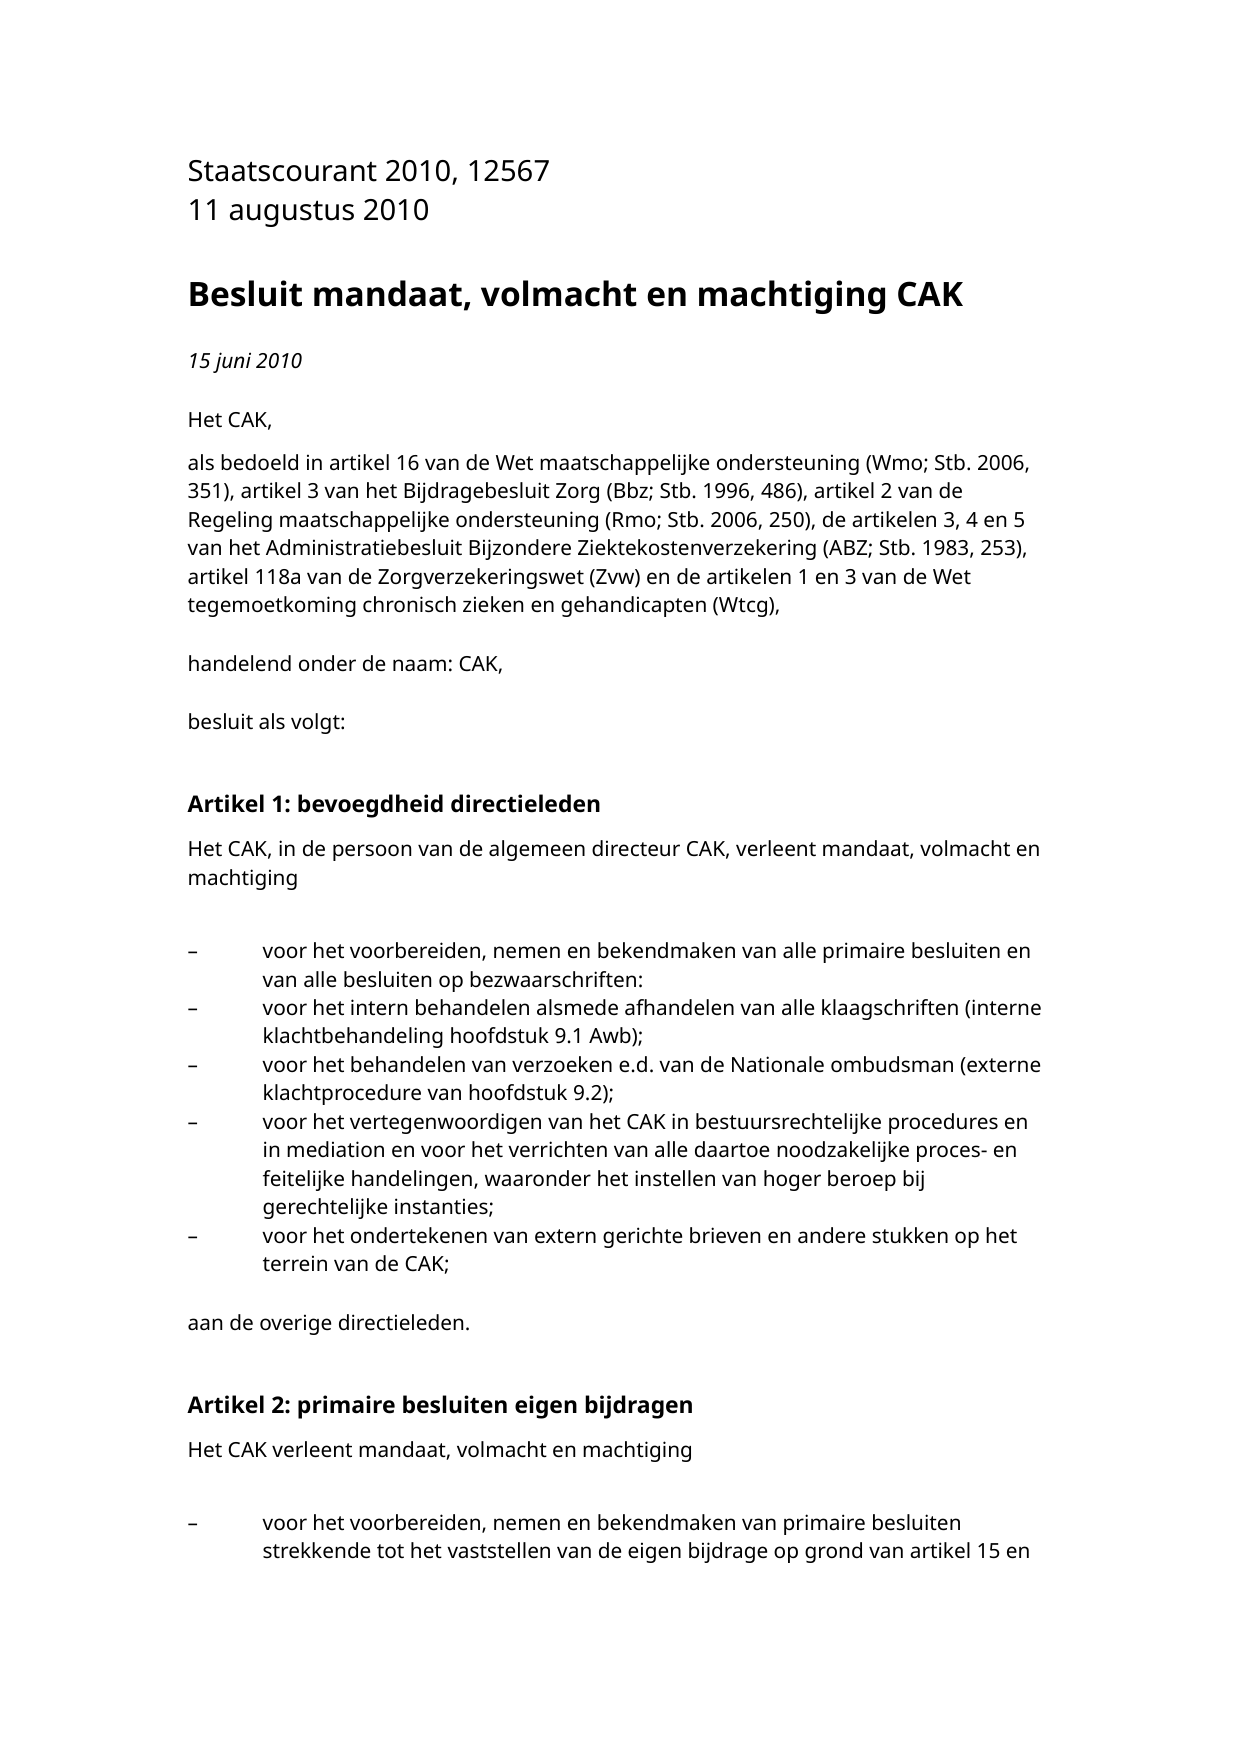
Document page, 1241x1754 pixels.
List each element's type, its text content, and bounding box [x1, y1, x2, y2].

text Het CAK verleent mandaat, volmacht en machtiging [187, 1435, 1053, 1463]
list voor het voorbereiden, nemen en bekendmaken van primaire besluiten strekkende tot het vaststellen van de eigen bijdrage op grond van artikel 15 en [187, 1508, 1053, 1565]
text handelend onder de naam: CAK, [187, 649, 1053, 677]
text 15 juni 2010 [187, 346, 1053, 375]
text aan de overige directieleden. [187, 1308, 1053, 1336]
subtitle Artikel 1: bevoegdheid directieleden [187, 788, 1053, 819]
list voor het ondertekenen van extern gerichte brieven en andere stukken op het terrein van de CAK; [187, 1221, 1053, 1278]
text Staatscourant 2010, 12567 [187, 150, 1053, 190]
text als bedoeld in artikel 16 van de Wet maatschappelijke ondersteuning (Wmo; Stb. 2006, 351), artikel 3 van het Bijdragebesluit Zorg (Bbz; Stb. 1996, 486), artikel 2 van de Regeling maatschappelijke ondersteuning (Rmo; Stb. 2006, 250), de artikelen 3, 4 en 5 van het Administratiebesluit Bijzondere Ziektekostenverzekering (ABZ; Stb. 1983, 253), artikel 118a van de Zorgverzekeringswet (Zvw) en de artikelen 1 en 3 van de Wet tegemoetkoming chronisch zieken en gehandicapten (Wtcg), [187, 448, 1053, 619]
text Het CAK, in de persoon van de algemeen directeur CAK, verleent mandaat, volmacht en machtiging [187, 834, 1053, 891]
subtitle Besluit mandaat, volmacht en machtiging CAK [187, 271, 1053, 316]
text 11 augustus 2010 [187, 190, 1053, 229]
list voor het behandelen van verzoeken e.d. van de Nationale ombudsman (externe klachtprocedure van hoofdstuk 9.2); [187, 1050, 1053, 1107]
text Het CAK, [187, 405, 1053, 433]
text besluit als volgt: [187, 707, 1053, 736]
list voor het vertegenwoordigen van het CAK in bestuursrechtelijke procedures en in mediation en voor het verrichten van alle daartoe noodzakelijke proces- en feitelijke handelingen, waaronder het instellen van hoger beroep bij gerechtelijke instanties; [187, 1107, 1053, 1221]
list voor het voorbereiden, nemen en bekendmaken van alle primaire besluiten en van alle besluiten op bezwaarschriften: [187, 936, 1053, 993]
list voor het intern behandelen alsmede afhandelen van alle klaagschriften (interne klachtbehandeling hoofdstuk 9.1 Awb); [187, 993, 1053, 1050]
subtitle Artikel 2: primaire besluiten eigen bijdragen [187, 1388, 1053, 1420]
